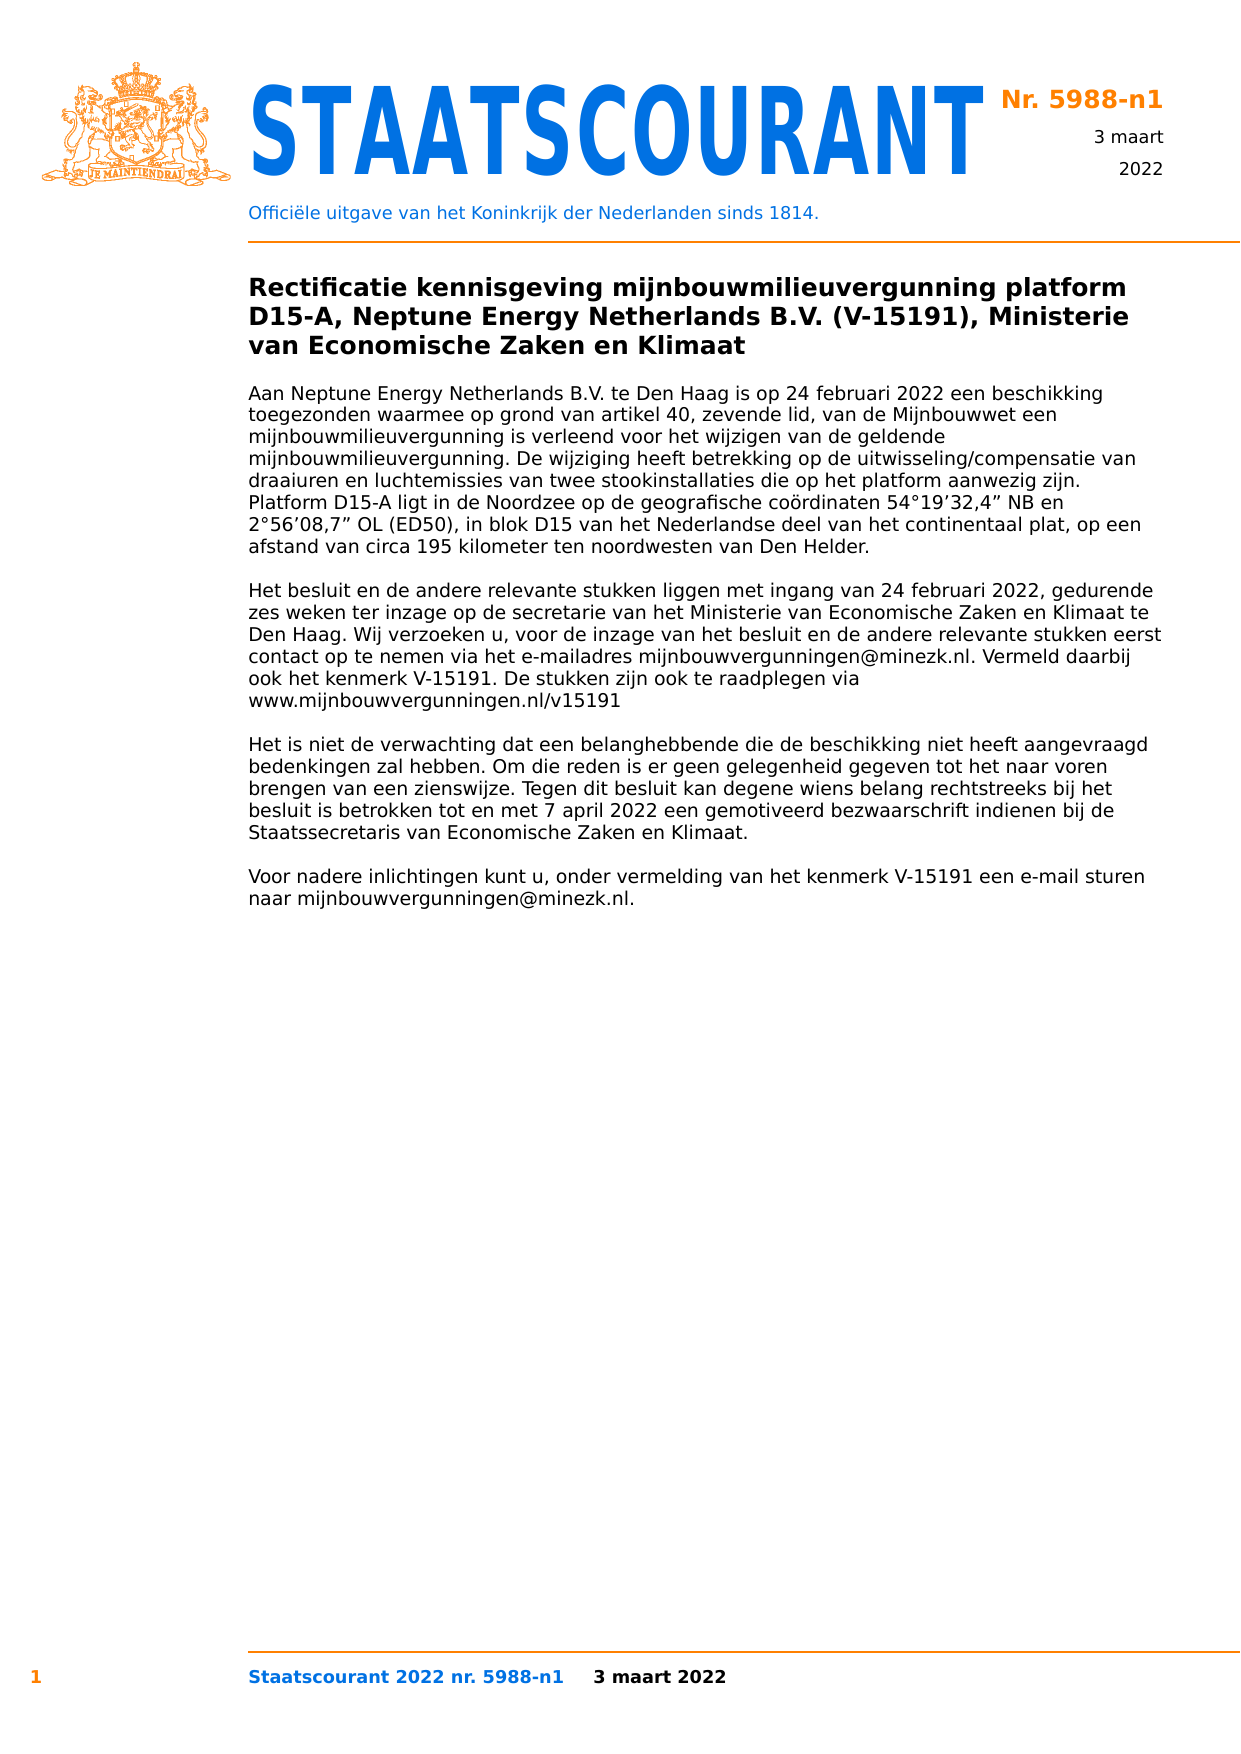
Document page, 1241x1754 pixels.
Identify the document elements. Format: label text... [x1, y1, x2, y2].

table_cell 2022 [998, 153, 1240, 203]
text Het is niet de verwachting dat een belanghebbende die de beschikking niet heeft aangevraagd bedenkingen zal hebben. Om die reden is er geen gelegenheid gegeven tot het naar voren brengen van een zienswijze. Tegen dit besluit kan degene wiens belang rechtstreeks bij het besluit is betrokken tot en met 7 april 2022 een gemotiveerd bezwaarschrift indienen bij de Staatssecretaris van Economische Zaken en Klimaat. [248, 734, 1163, 844]
table_header Nr. 5988-n1 [998, 62, 1240, 121]
text Platform D15-A ligt in de Noordzee op de geografische coördinaten 54°19’32,4” NB en 2°56’08,7” OL (ED50), in blok D15 van het Nederlandse deel van het continentaal plat, op een afstand van circa 195 kilometer ten noordwesten van Den Helder. [248, 492, 1163, 558]
text Voor nadere inlichtingen kunt u, onder vermelding van het kenmerk V-15191 een e-mail sturen naar mijnbouwvergunningen@minezk.nl. [248, 866, 1163, 909]
text Aan Neptune Energy Netherlands B.V. te Den Haag is op 24 februari 2022 een beschikking toegezonden waarmee op grond van artikel 40, zevende lid, van de Mijnbouwwet een mijnbouwmilieuvergunning is verleend voor het wijzigen van de geldende mijnbouwmilieuvergunning. De wijziging heeft betrekking op de uitwisseling/compensatie van draaiuren en luchtemissies van twee stookinstallaties die op het platform aanwezig zijn. [248, 382, 1163, 492]
table_header STAATSCOURANT [248, 62, 998, 203]
table_cell Officiële uitgave van het Koninkrijk der Nederlanden sinds 1814. [248, 203, 1240, 241]
subtitle Rectificatie kennisgeving mijnbouwmilieuvergunning platform D15-A, Neptune Energy Netherlands B.V. (V-15191), Ministerie van Economische Zaken en Klimaat [248, 273, 1163, 361]
text Het besluit en de andere relevante stukken liggen met ingang van 24 februari 2022, gedurende zes weken ter inzage op de secretarie van het Ministerie van Economische Zaken en Klimaat te Den Haag. Wij verzoeken u, voor de inzage van het besluit en de andere relevante stukken eerst contact op te nemen via het e-mailadres mijnbouwvergunningen@minezk.nl. Vermeld daarbij ook het kenmerk V-15191. De stukken zijn ook te raadplegen via www.mijnbouwvergunningen.nl/v15191 [248, 580, 1163, 712]
picture [41, 62, 231, 186]
table_header [25, 62, 248, 241]
table_cell 3 maart [998, 121, 1240, 153]
